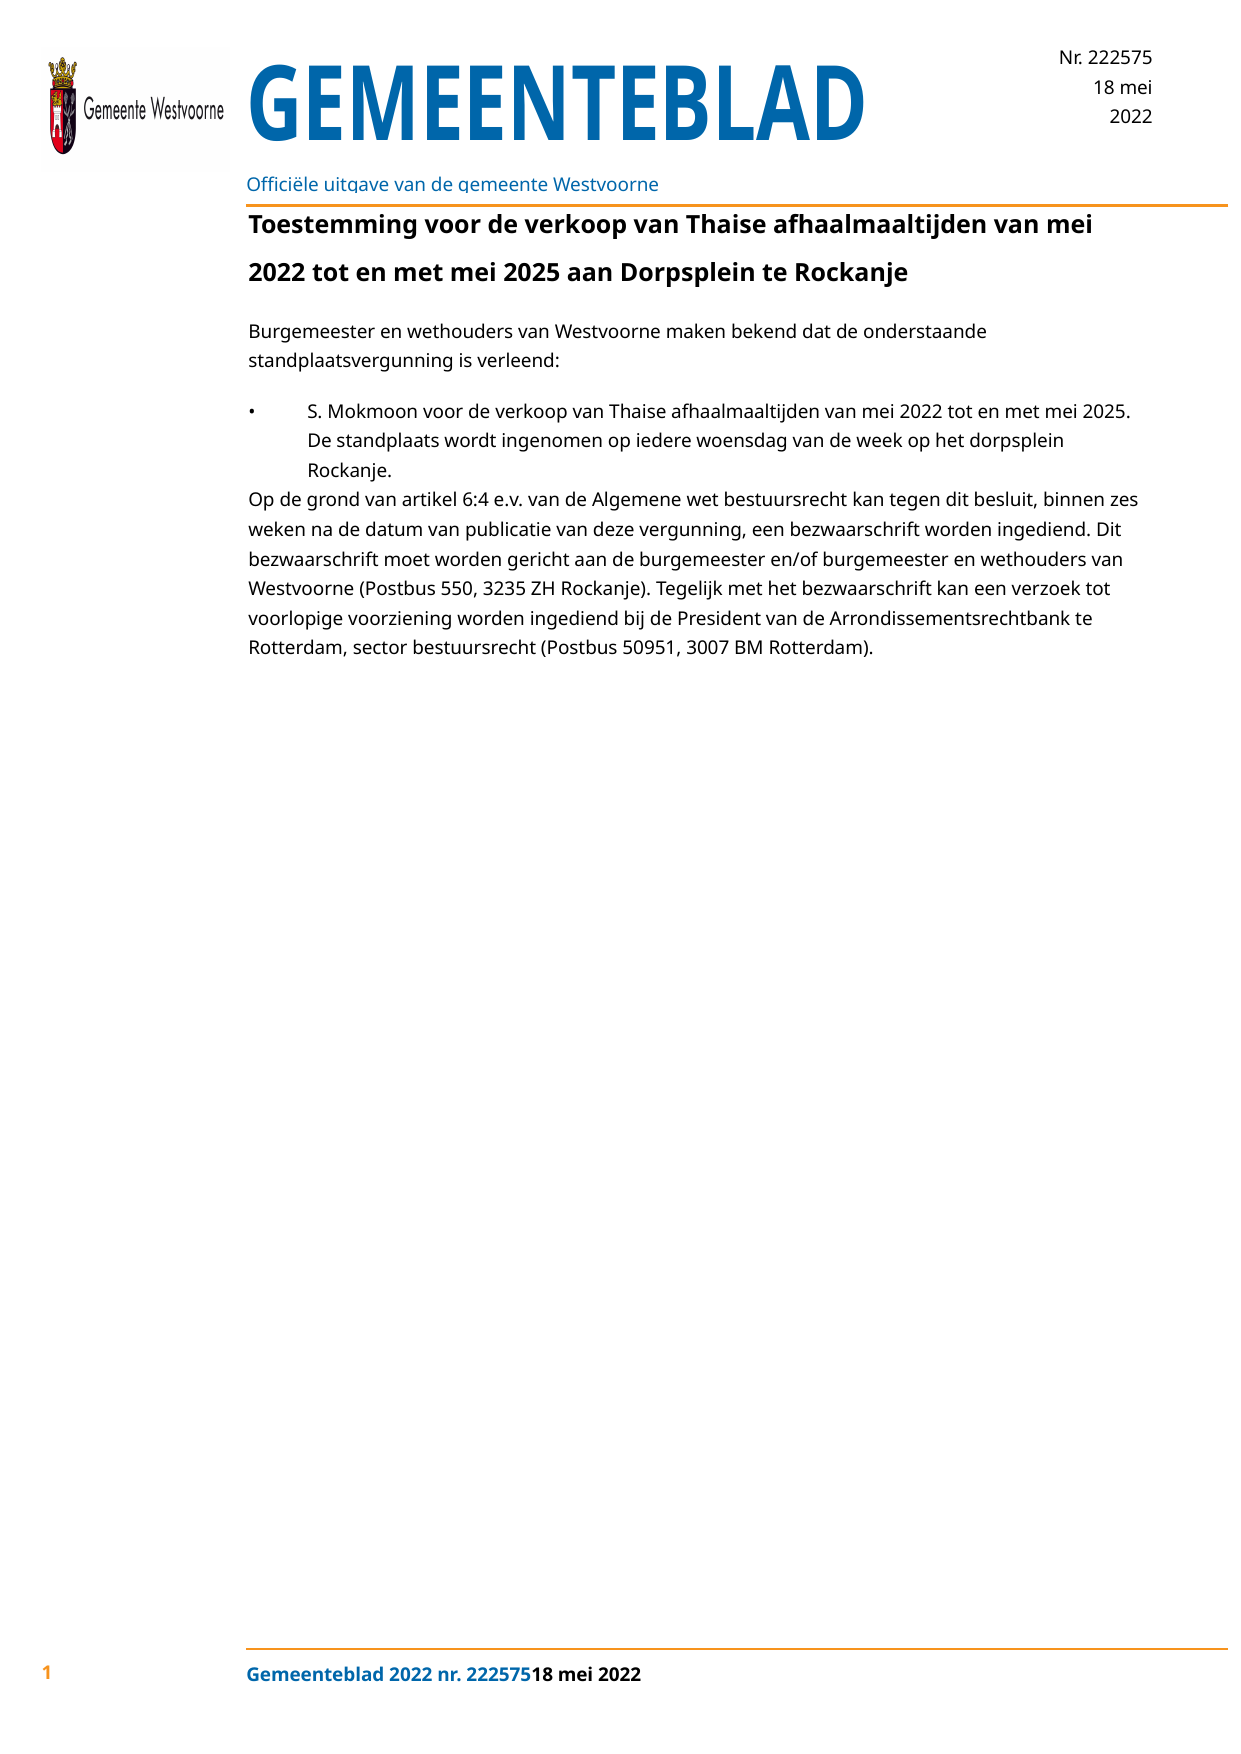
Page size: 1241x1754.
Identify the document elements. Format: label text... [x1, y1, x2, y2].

text Burgemeester en wethouders van Westvoorne maken bekend dat de onderstaande standplaatsvergunning is verleend: [248, 318, 1152, 373]
text Op de grond van artikel 6:4 e.v. van de Algemene wet bestuursrecht kan tegen dit besluit, binnen zes weken na de datum van publicatie van deze vergunning, een bezwaarschrift worden ingediend. Dit bezwaarschrift moet worden gericht aan de burgemeester en/of burgemeester en wethouders van Westvoorne (Postbus 550, 3235 ZH Rockanje). Tegelijk met het bezwaarschrift kan een verzoek tot voorlopige voorziening worden ingediend bij de President van de Arrondissementsrechtbank te Rotterdam, sector bestuursrecht (Postbus 50951, 3007 BM Rotterdam). [248, 487, 1152, 660]
list S. Mokmoon voor de verkoop van Thaise afhaalmaaltijden van mei 2022 tot en met mei 2025. De standplaats wordt ingenomen op iedere woensdag van de week op het dorpsplein Rockanje. [248, 398, 1152, 483]
picture [41, 47, 231, 172]
text Toestemming voor de verkoop van Thaise afhaalmaaltijden van mei 2022 tot en met mei 2025 aan Dorpsplein te Rockanje [248, 207, 1152, 288]
